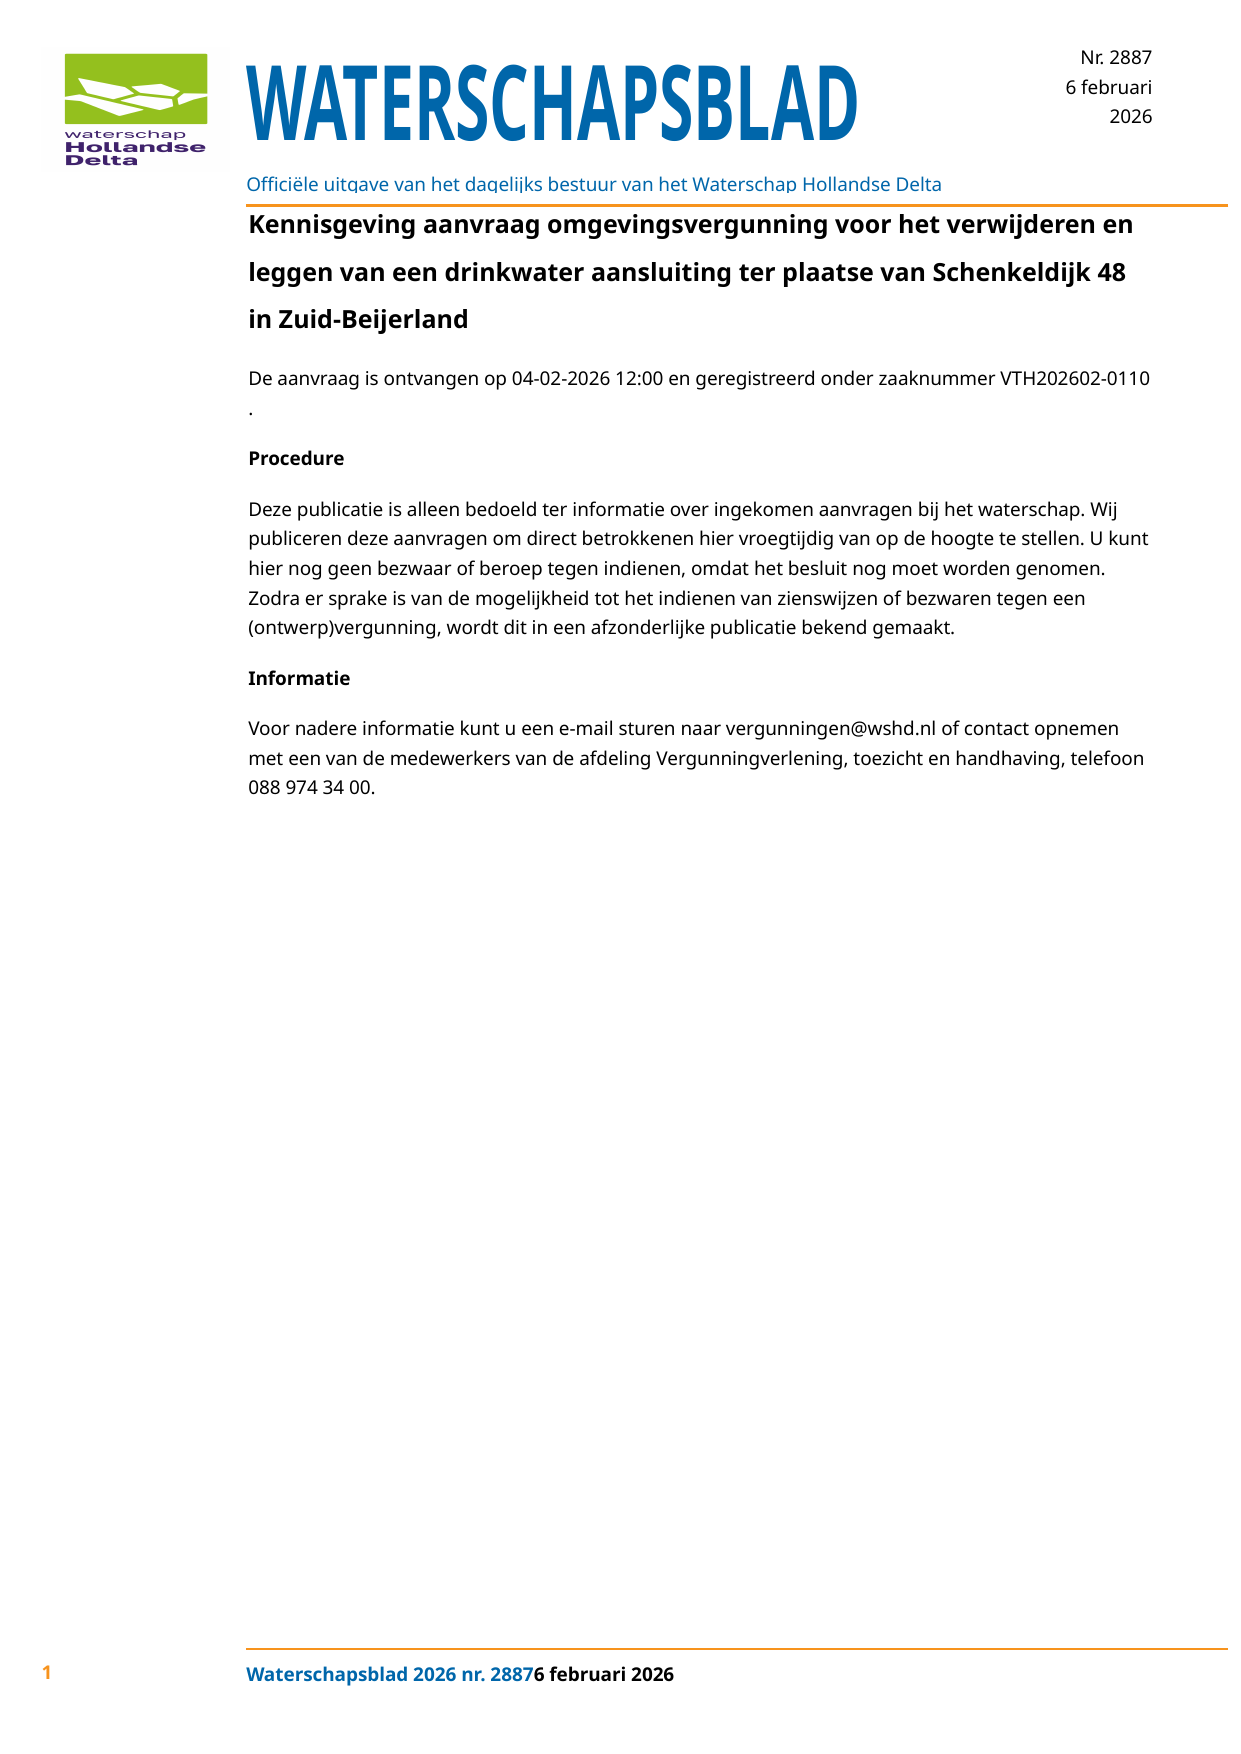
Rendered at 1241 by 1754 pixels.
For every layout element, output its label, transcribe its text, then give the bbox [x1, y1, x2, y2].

text Voor nadere informatie kunt u een e-mail sturen naar vergunningen@wshd.nl of contact opnemen met een van de medewerkers van de afdeling Vergunningverlening, toezicht en handhaving, telefoon 088 974 34 00. [248, 715, 1152, 800]
text Informatie [248, 665, 1152, 690]
text Deze publicatie is alleen bedoeld ter informatie over ingekomen aanvragen bij het waterschap. Wij publiceren deze aanvragen om direct betrokkenen hier vroegtijdig van op de hoogte te stellen. U kunt hier nog geen bezwaar of beroep tegen indienen, omdat het besluit nog moet worden genomen. Zodra er sprake is van de mogelijkheid tot het indienen van zienswijzen of bezwaren tegen een (ontwerp)vergunning, wordt dit in een afzonderlijke publicatie bekend gemaakt. [248, 496, 1152, 640]
text Kennisgeving aanvraag omgevingsvergunning voor het verwijderen en leggen van een drinkwater aansluiting ter plaatse van Schenkeldijk 48 in Zuid-Beijerland [248, 207, 1152, 336]
picture [41, 47, 231, 172]
text De aanvraag is ontvangen op 04-02-2026 12:00 en geregistreerd onder zaaknummer VTH202602-0110 . [248, 366, 1152, 421]
text Procedure [248, 446, 1152, 471]
